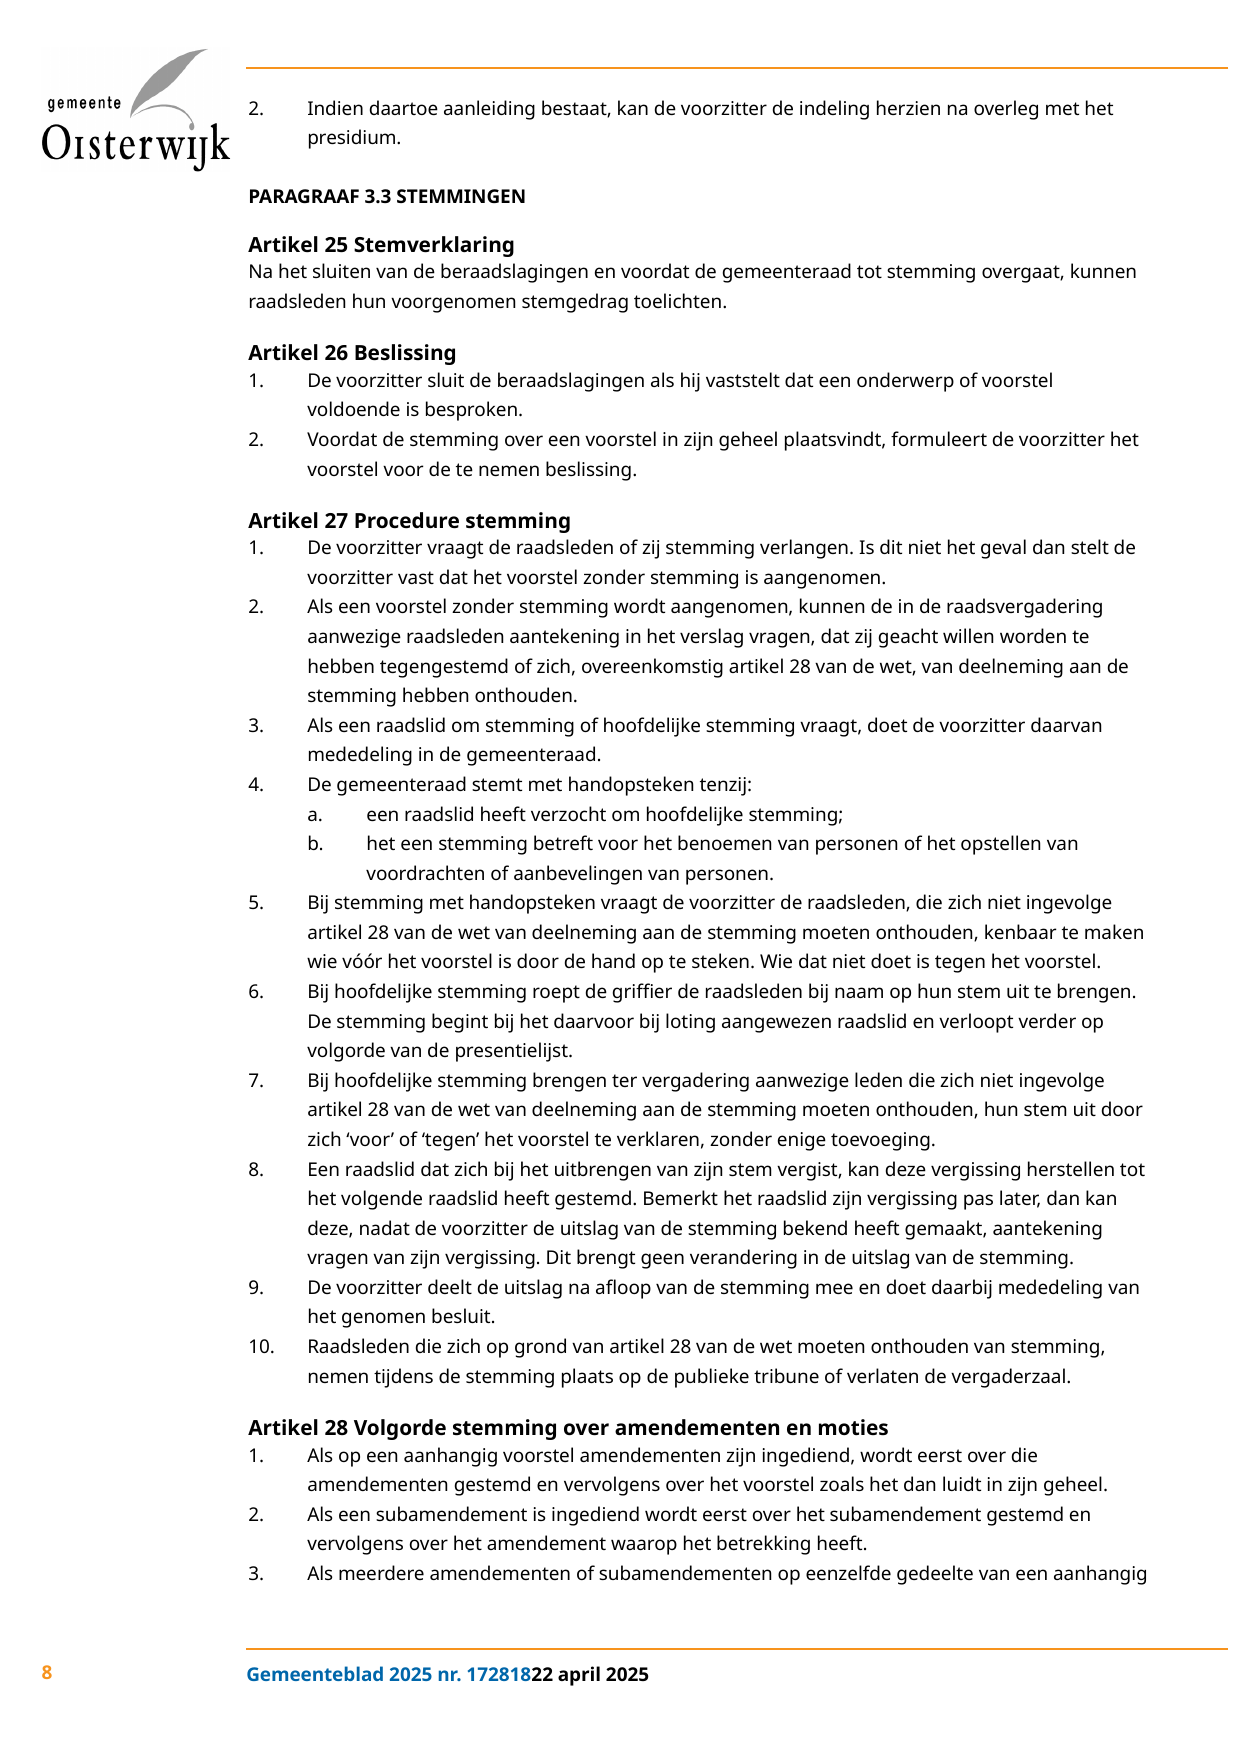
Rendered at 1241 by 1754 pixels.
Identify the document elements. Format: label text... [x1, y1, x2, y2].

list Als een voorstel zonder stemming wordt aangenomen, kunnen de in de raadsvergadering aanwezige raadsleden aantekening in het verslag vragen, dat zij geacht willen worden te hebben tegengestemd of zich, overeenkomstig artikel 28 van de wet, van deelneming aan de stemming hebben onthouden. [248, 594, 1152, 708]
list een raadslid heeft verzocht om hoofdelijke stemming; [307, 801, 1152, 827]
text PARAGRAAF 3.3 STEMMINGEN [248, 183, 1152, 209]
list Raadsleden die zich op grond van artikel 28 van de wet moeten onthouden van stemming, nemen tijdens de stemming plaats op de publieke tribune of verlaten de vergaderzaal. [248, 1333, 1152, 1389]
text Na het sluiten van de beraadslagingen en voordat de gemeenteraad tot stemming overgaat, kunnen raadsleden hun voorgenomen stemgedrag toelichten. [248, 258, 1152, 314]
list Als meerdere amendementen of subamendementen op eenzelfde gedeelte van een aanhangig [248, 1560, 1152, 1586]
list Een raadslid dat zich bij het uitbrengen van zijn stem vergist, kan deze vergissing herstellen tot het volgende raadslid heeft gestemd. Bemerkt het raadslid zijn vergissing pas later, dan kan deze, nadat de voorzitter de uitslag van de stemming bekend heeft gemaakt, aantekening vragen van zijn vergissing. Dit brengt geen verandering in de uitslag van de stemming. [248, 1156, 1152, 1270]
list Voordat de stemming over een voorstel in zijn geheel plaatsvindt, formuleert de voorzitter het voorstel voor de te nemen beslissing. [248, 426, 1152, 481]
list Indien daartoe aanleiding bestaat, kan de voorzitter de indeling herzien na overleg met het presidium. [248, 95, 1152, 150]
list Bij hoofdelijke stemming brengen ter vergadering aanwezige leden die zich niet ingevolge artikel 28 van de wet van deelneming aan de stemming moeten onthouden, hun stem uit door zich ‘voor’ of ‘tegen’ het voorstel te verklaren, zonder enige toevoeging. [248, 1067, 1152, 1152]
list Als een subamendement is ingediend wordt eerst over het subamendement gestemd en vervolgens over het amendement waarop het betrekking heeft. [248, 1501, 1152, 1556]
list De gemeenteraad stemt met handopsteken tenzij: [248, 771, 1152, 797]
list het een stemming betreft voor het benoemen van personen of het opstellen van voordrachten of aanbevelingen van personen. [307, 830, 1152, 886]
text Artikel 27 Procedure stemming [248, 506, 1152, 534]
list De voorzitter sluit de beraadslagingen als hij vaststelt dat een onderwerp of voorstel voldoende is besproken. [248, 367, 1152, 422]
text Artikel 26 Beslissing [248, 338, 1152, 367]
list Bij hoofdelijke stemming roept de griffier de raadsleden bij naam op hun stem uit te brengen. De stemming begint bij het daarvoor bij loting aangewezen raadslid en verloopt verder op volgorde van de presentielijst. [248, 978, 1152, 1063]
list Als op een aanhangig voorstel amendementen zijn ingediend, wordt eerst over die amendementen gestemd en vervolgens over het voorstel zoals het dan luidt in zijn geheel. [248, 1442, 1152, 1497]
picture [41, 47, 231, 172]
text Artikel 25 Stemverklaring [248, 230, 1152, 258]
list Als een raadslid om stemming of hoofdelijke stemming vraagt, doet de voorzitter daarvan mededeling in de gemeenteraad. [248, 712, 1152, 767]
list Bij stemming met handopsteken vraagt de voorzitter de raadsleden, die zich niet ingevolge artikel 28 van de wet van deelneming aan de stemming moeten onthouden, kenbaar te maken wie vóór het voorstel is door de hand op te steken. Wie dat niet doet is tegen het voorstel. [248, 889, 1152, 974]
list De voorzitter deelt de uitslag na afloop van de stemming mee en doet daarbij mededeling van het genomen besluit. [248, 1274, 1152, 1329]
list De voorzitter vraagt de raadsleden of zij stemming verlangen. Is dit niet het geval dan stelt de voorzitter vast dat het voorstel zonder stemming is aangenomen. [248, 534, 1152, 590]
text Artikel 28 Volgorde stemming over amendementen en moties [248, 1413, 1152, 1442]
